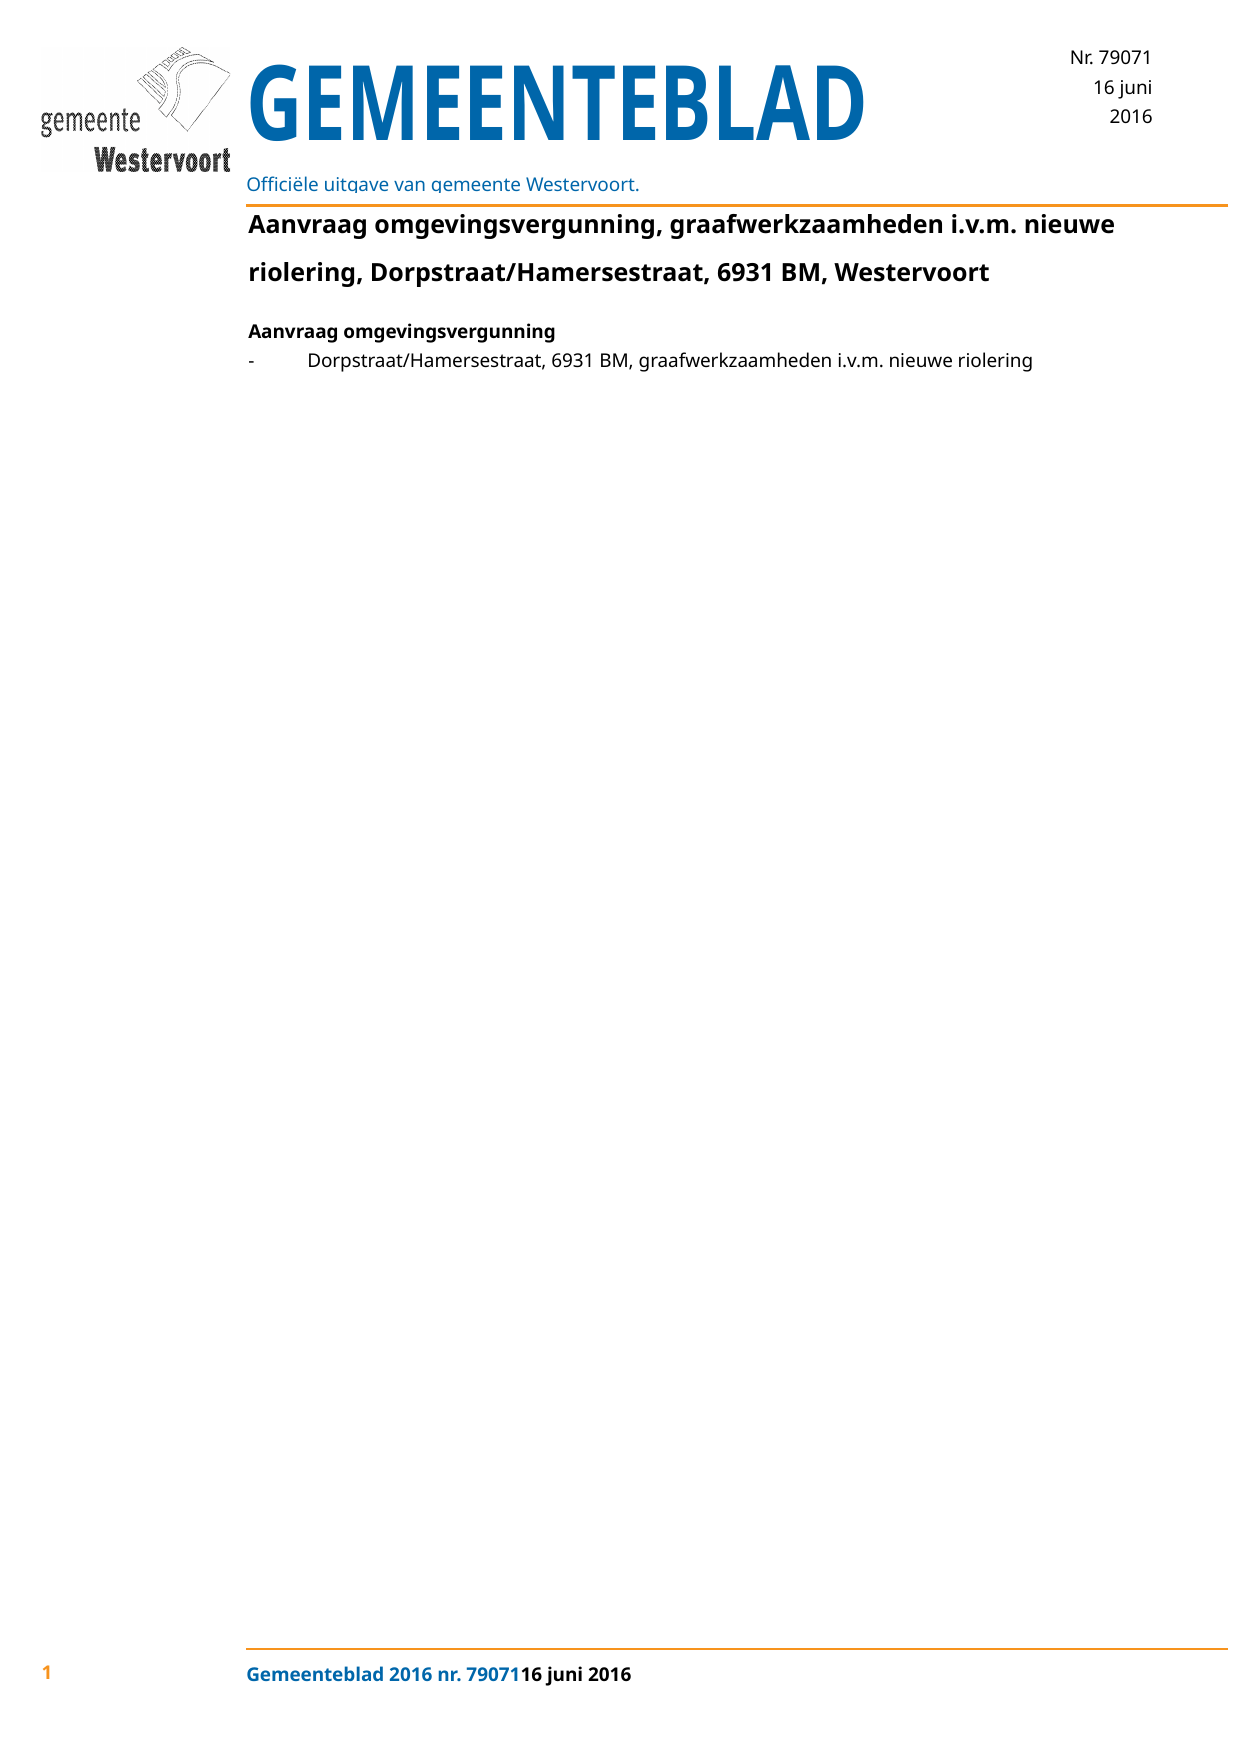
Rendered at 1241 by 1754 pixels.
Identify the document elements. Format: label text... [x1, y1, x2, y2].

picture [41, 47, 231, 172]
text Aanvraag omgevingsvergunning, graafwerkzaamheden i.v.m. nieuwe riolering, Dorpstraat/Hamersestraat, 6931 BM, Westervoort [248, 207, 1152, 288]
list Dorpstraat/Hamersestraat, 6931 BM, graafwerkzaamheden i.v.m. nieuwe riolering [248, 347, 1152, 373]
text Aanvraag omgevingsvergunning [248, 318, 1152, 344]
